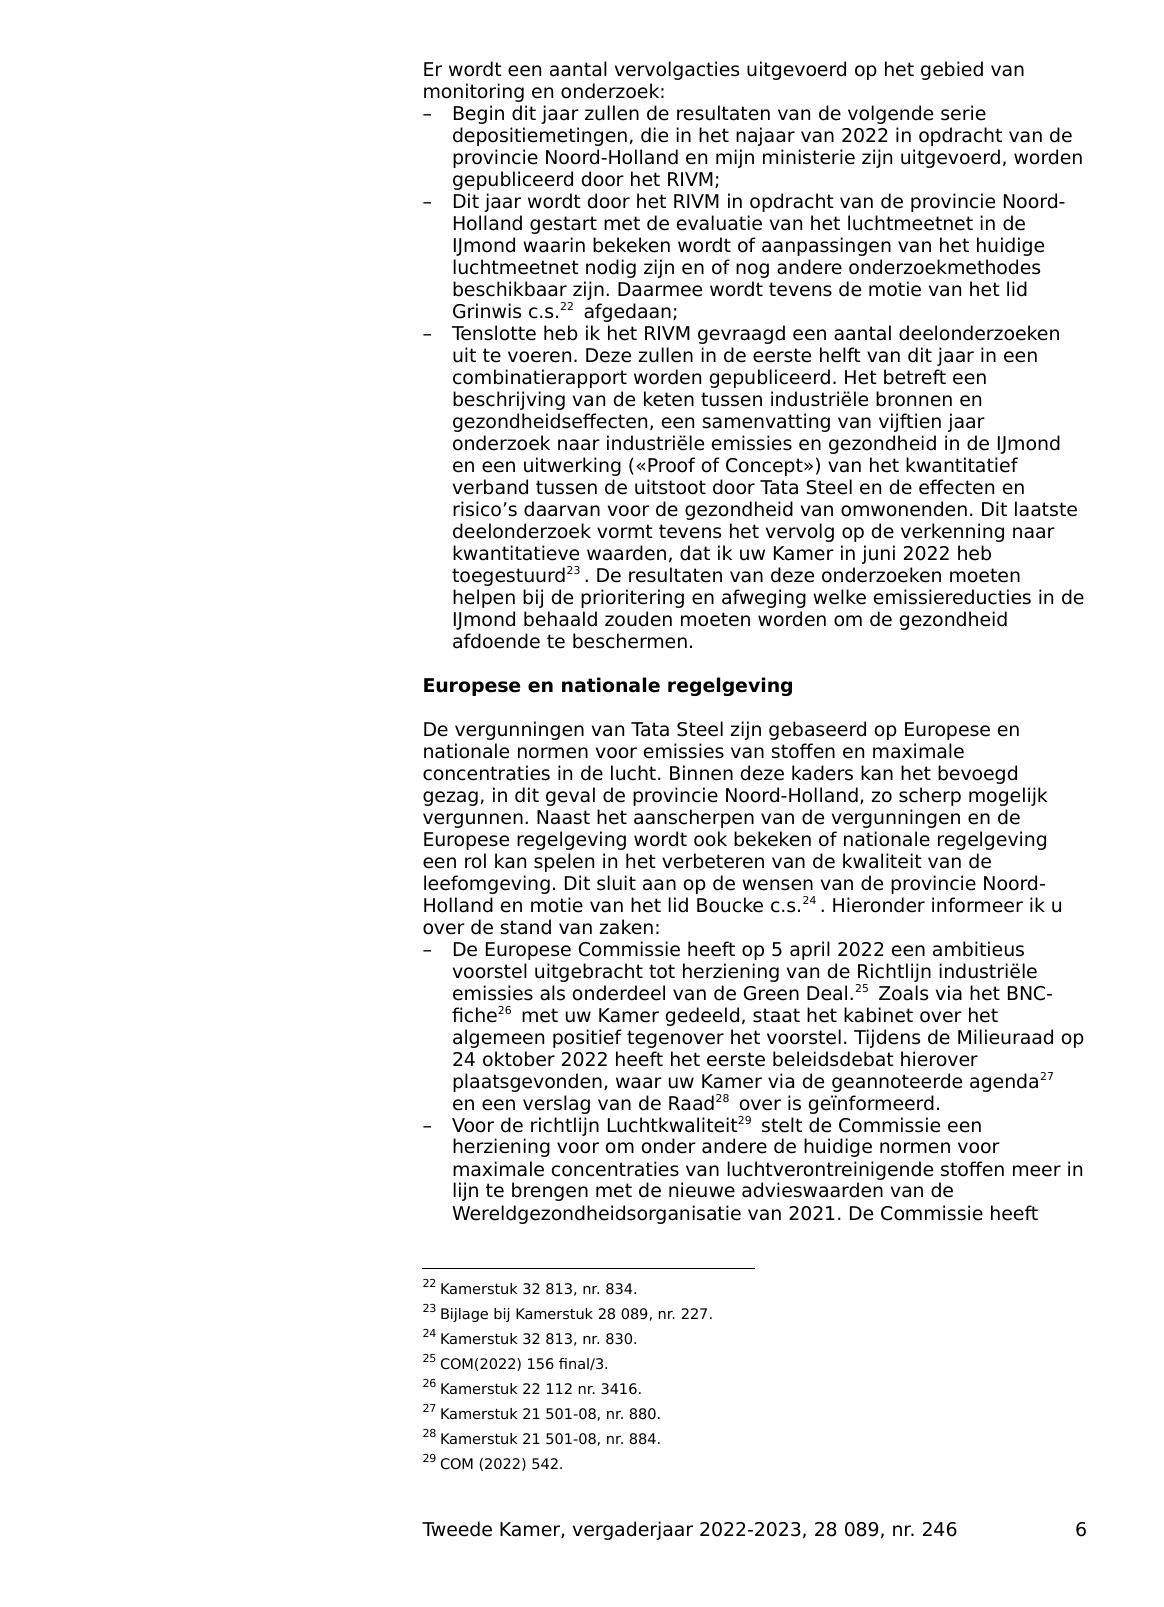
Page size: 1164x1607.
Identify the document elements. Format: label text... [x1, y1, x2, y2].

text Kamerstuk 32 813, nr. 830. [422, 1327, 1087, 1349]
text – De Europese Commissie heeft op 5 april 2022 een ambitieus voorstel uitgebracht tot herziening van de Richtlijn industriële emissies als onderdeel van de Green Deal. Zoals via het BNC-fiche met uw Kamer gedeeld, staat het kabinet over het algemeen positief tegenover het voorstel. Tijdens de Milieuraad op 24 oktober 2022 heeft het eerste beleidsdebat hierover plaatsgevonden, waar uw Kamer via de geannoteerde agenda en een verslag van de Raad over is geïnformeerd. [422, 939, 1087, 1114]
text COM (2022) 542. [422, 1452, 1087, 1474]
text COM(2022) 156 final/3. [422, 1352, 1087, 1374]
subtitle Europese en nationale regelgeving [422, 675, 1087, 697]
text De vergunningen van Tata Steel zijn gebaseerd op Europese en nationale normen voor emissies van stoffen en maximale concentraties in de lucht. Binnen deze kaders kan het bevoegd gezag, in dit geval de provincie Noord-Holland, zo scherp mogelijk vergunnen. Naast het aanscherpen van de vergunningen en de Europese regelgeving wordt ook bekeken of nationale regelgeving een rol kan spelen in het verbeteren van de kwaliteit van de leefomgeving. Dit sluit aan op de wensen van de provincie Noord-Holland en motie van het lid Boucke c.s.. Hieronder informeer ik u over de stand van zaken: [422, 719, 1087, 939]
text Kamerstuk 22 112 nr. 3416. [422, 1377, 1087, 1399]
text – Voor de richtlijn Luchtkwaliteit stelt de Commissie een herziening voor om onder andere de huidige normen voor maximale concentraties van luchtverontreinigende stoffen meer in lijn te brengen met de nieuwe advieswaarden van de Wereldgezondheidsorganisatie van 2021. De Commissie heeft [422, 1114, 1087, 1224]
text Kamerstuk 32 813, nr. 834. [422, 1277, 1087, 1299]
text Kamerstuk 21 501-08, nr. 880. [422, 1402, 1087, 1424]
text Er wordt een aantal vervolgacties uitgevoerd op het gebied van monitoring en onderzoek: [422, 59, 1087, 103]
text – Dit jaar wordt door het RIVM in opdracht van de provincie Noord-Holland gestart met de evaluatie van het luchtmeetnet in de IJmond waarin bekeken wordt of aanpassingen van het huidige luchtmeetnet nodig zijn en of nog andere onderzoekmethodes beschikbaar zijn. Daarmee wordt tevens de motie van het lid Grinwis c.s. afgedaan; [422, 191, 1087, 323]
text Bijlage bij Kamerstuk 28 089, nr. 227. [422, 1302, 1087, 1324]
text – Begin dit jaar zullen de resultaten van de volgende serie depositiemetingen, die in het najaar van 2022 in opdracht van de provincie Noord-Holland en mijn ministerie zijn uitgevoerd, worden gepubliceerd door het RIVM; [422, 103, 1087, 191]
text Kamerstuk 21 501-08, nr. 884. [422, 1427, 1087, 1449]
text – Tenslotte heb ik het RIVM gevraagd een aantal deelonderzoeken uit te voeren. Deze zullen in de eerste helft van dit jaar in een combinatierapport worden gepubliceerd. Het betreft een beschrijving van de keten tussen industriële bronnen en gezondheidseffecten, een samenvatting van vijftien jaar onderzoek naar industriële emissies en gezondheid in de IJmond en een uitwerking («Proof of Concept») van het kwantitatief verband tussen de uitstoot door Tata Steel en de effecten en risico’s daarvan voor de gezondheid van omwonenden. Dit laatste deelonderzoek vormt tevens het vervolg op de verkenning naar kwantitatieve waarden, dat ik uw Kamer in juni 2022 heb toegestuurd. De resultaten van deze onderzoeken moeten helpen bij de prioritering en afweging welke emissiereducties in de IJmond behaald zouden moeten worden om de gezondheid afdoende te beschermen. [422, 323, 1087, 652]
